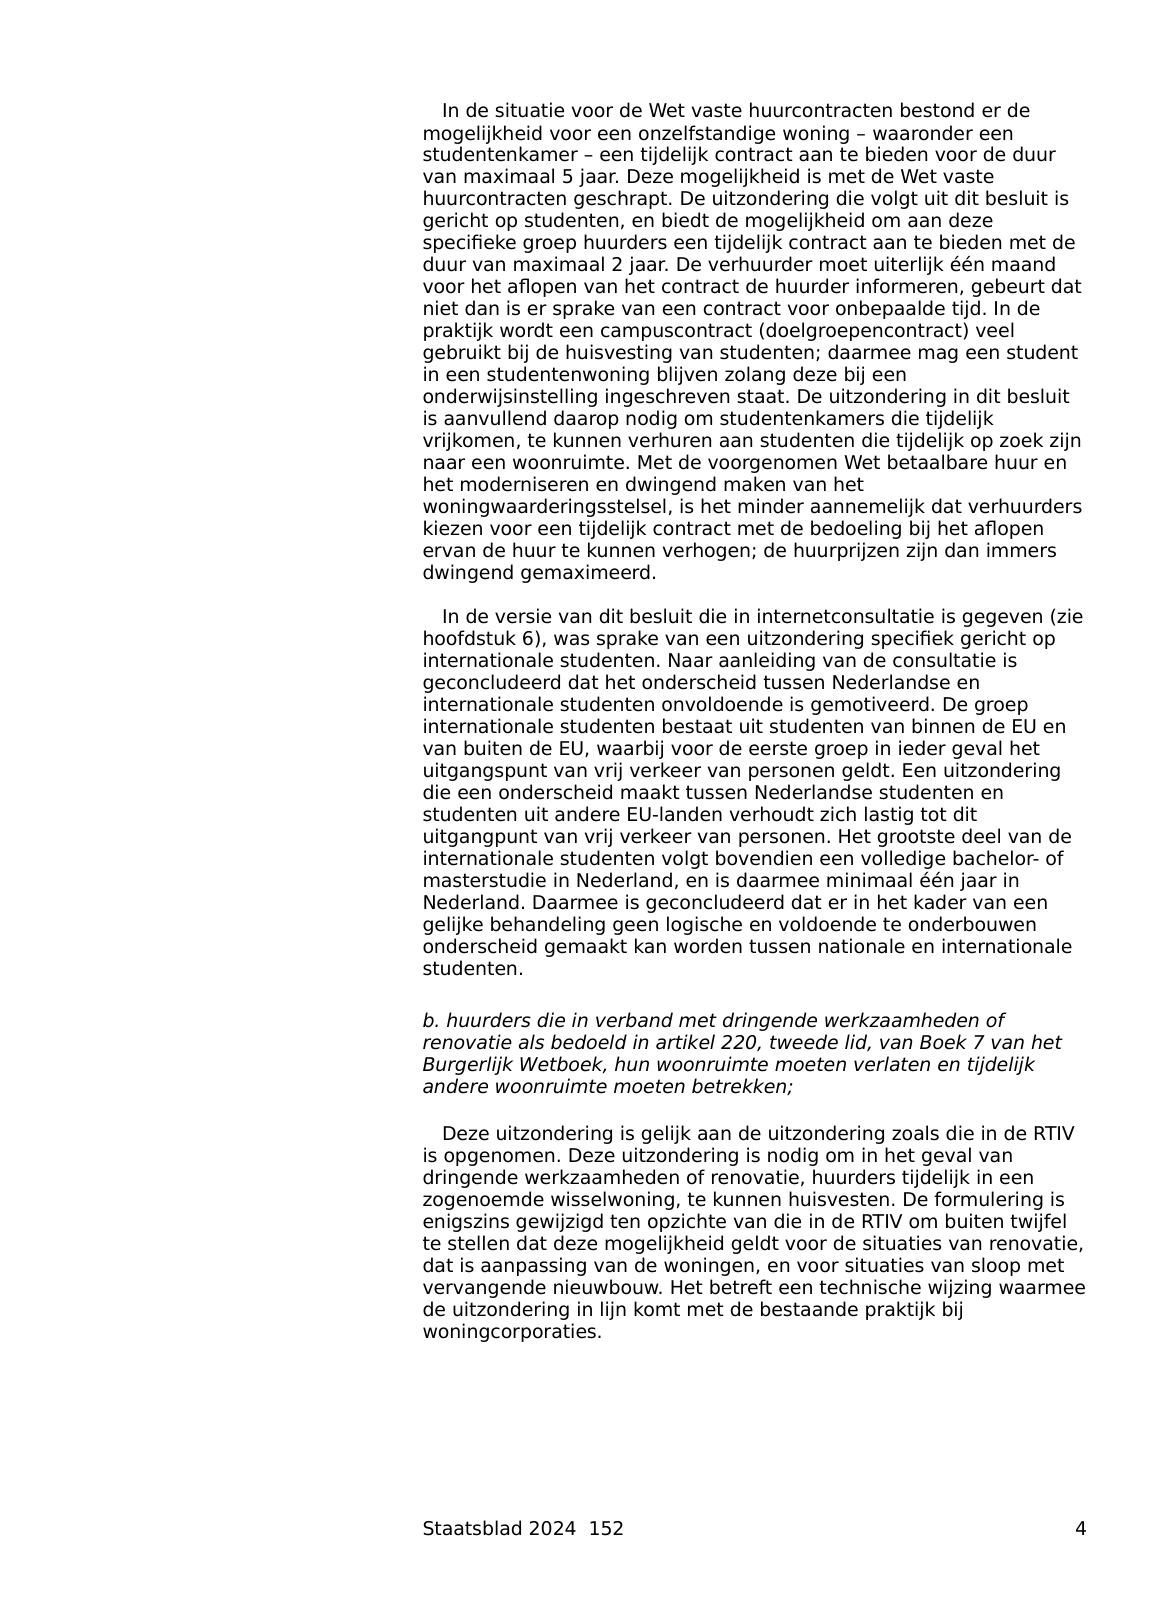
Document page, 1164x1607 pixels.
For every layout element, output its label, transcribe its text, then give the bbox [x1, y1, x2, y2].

subtitle b. huurders die in verband met dringende werkzaamheden of renovatie als bedoeld in artikel 220, tweede lid, van Boek 7 van het Burgerlijk Wetboek, hun woonruimte moeten verlaten en tijdelijk andere woonruimte moeten betrekken; [422, 1010, 1087, 1098]
text Deze uitzondering is gelijk aan de uitzondering zoals die in de RTIV is opgenomen. Deze uitzondering is nodig om in het geval van dringende werkzaamheden of renovatie, huurders tijdelijk in een zogenoemde wisselwoning, te kunnen huisvesten. De formulering is enigszins gewijzigd ten opzichte van die in de RTIV om buiten twijfel te stellen dat deze mogelijkheid geldt voor de situaties van renovatie, dat is aanpassing van de woningen, en voor situaties van sloop met vervangende nieuwbouw. Het betreft een technische wijzing waarmee de uitzondering in lijn komt met de bestaande praktijk bij woningcorporaties. [422, 1123, 1087, 1342]
text In de versie van dit besluit die in internetconsultatie is gegeven (zie hoofdstuk 6), was sprake van een uitzondering specifiek gericht op internationale studenten. Naar aanleiding van de consultatie is geconcludeerd dat het onderscheid tussen Nederlandse en internationale studenten onvoldoende is gemotiveerd. De groep internationale studenten bestaat uit studenten van binnen de EU en van buiten de EU, waarbij voor de eerste groep in ieder geval het uitgangspunt van vrij verkeer van personen geldt. Een uitzondering die een onderscheid maakt tussen Nederlandse studenten en studenten uit andere EU-landen verhoudt zich lastig tot dit uitgangpunt van vrij verkeer van personen. Het grootste deel van de internationale studenten volgt bovendien een volledige bachelor- of masterstudie in Nederland, en is daarmee minimaal één jaar in Nederland. Daarmee is geconcludeerd dat er in het kader van een gelijke behandeling geen logische en voldoende te onderbouwen onderscheid gemaakt kan worden tussen nationale en internationale studenten. [422, 606, 1087, 980]
text In de situatie voor de Wet vaste huurcontracten bestond er de mogelijkheid voor een onzelfstandige woning – waaronder een studentenkamer – een tijdelijk contract aan te bieden voor de duur van maximaal 5 jaar. Deze mogelijkheid is met de Wet vaste huurcontracten geschrapt. De uitzondering die volgt uit dit besluit is gericht op studenten, en biedt de mogelijkheid om aan deze specifieke groep huurders een tijdelijk contract aan te bieden met de duur van maximaal 2 jaar. De verhuurder moet uiterlijk één maand voor het aflopen van het contract de huurder informeren, gebeurt dat niet dan is er sprake van een contract voor onbepaalde tijd. In de praktijk wordt een campuscontract (doelgroepencontract) veel gebruikt bij de huisvesting van studenten; daarmee mag een student in een studentenwoning blijven zolang deze bij een onderwijsinstelling ingeschreven staat. De uitzondering in dit besluit is aanvullend daarop nodig om studentenkamers die tijdelijk vrijkomen, te kunnen verhuren aan studenten die tijdelijk op zoek zijn naar een woonruimte. Met de voorgenomen Wet betaalbare huur en het moderniseren en dwingend maken van het woningwaarderingsstelsel, is het minder aannemelijk dat verhuurders kiezen voor een tijdelijk contract met de bedoeling bij het aflopen ervan de huur te kunnen verhogen; de huurprijzen zijn dan immers dwingend gemaximeerd. [422, 100, 1087, 584]
